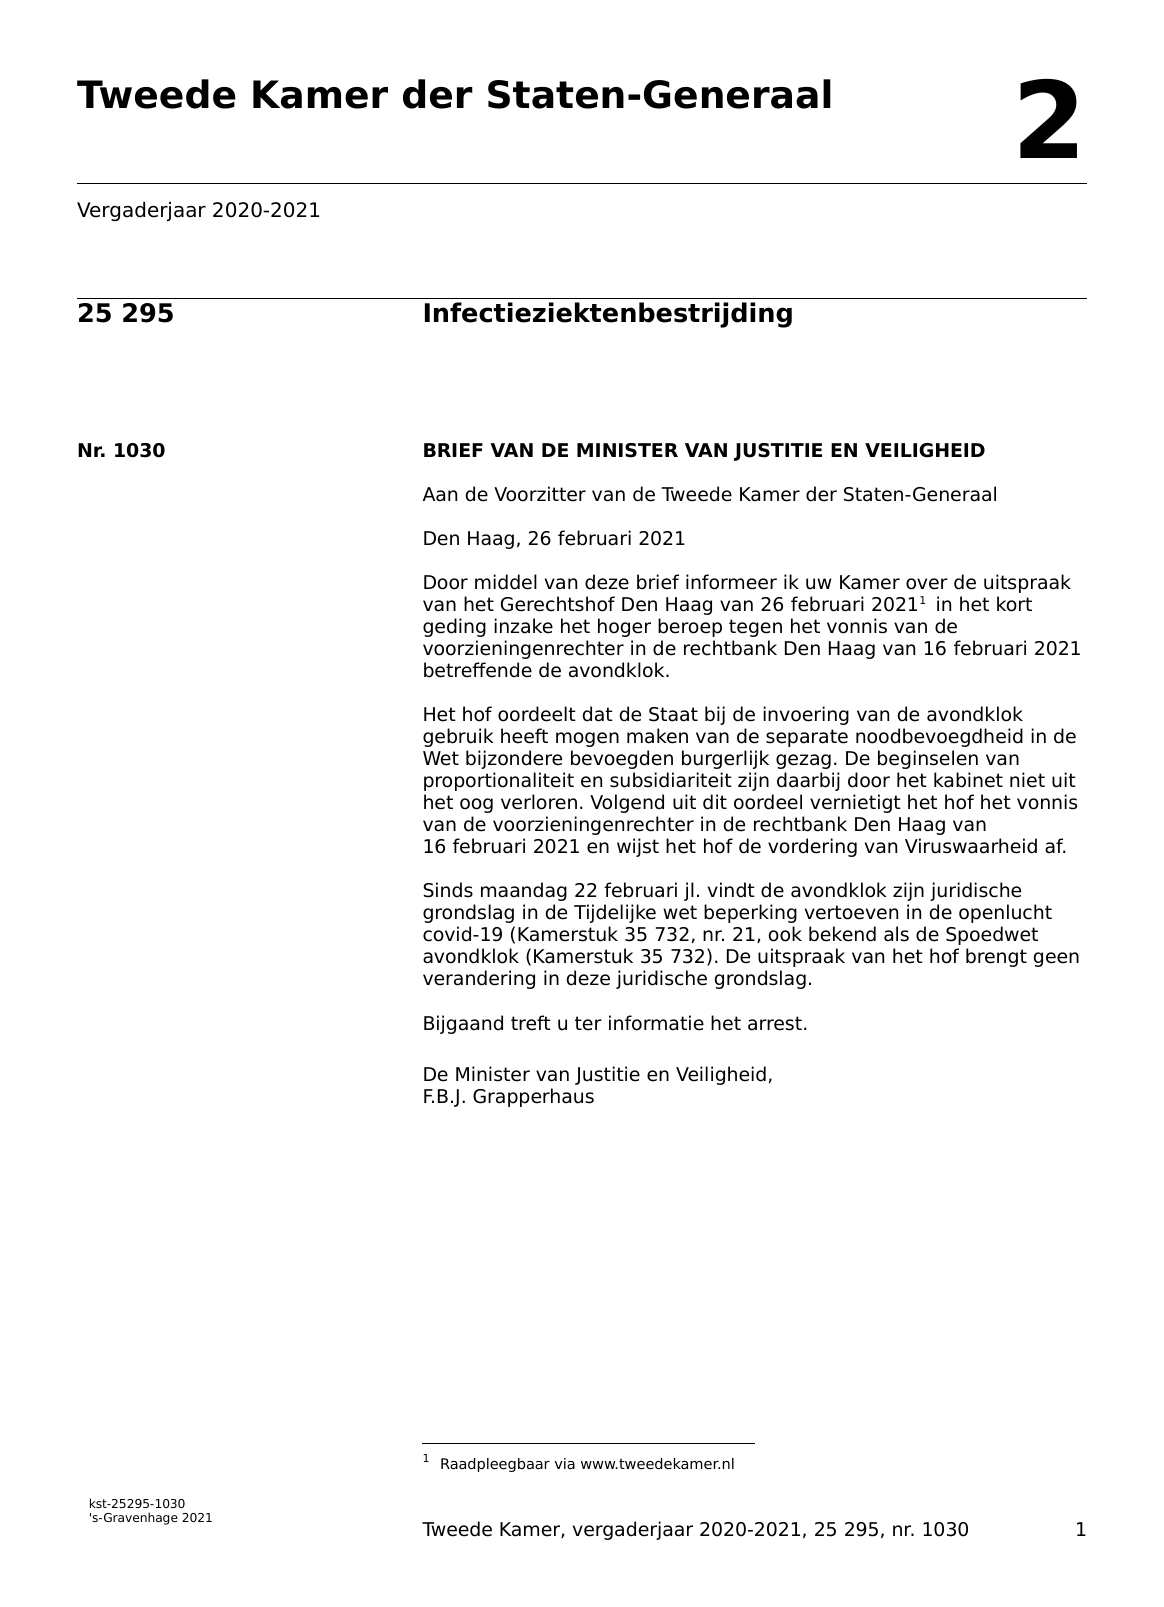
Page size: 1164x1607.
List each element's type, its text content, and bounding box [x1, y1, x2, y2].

table_header Tweede Kamer der Staten-Generaal [77, 59, 886, 183]
text Door middel van deze brief informeer ik uw Kamer over de uitspraak van het Gerechtshof Den Haag van 26 februari 2021 in het kort geding inzake het hoger beroep tegen het vonnis van de voorzieningenrechter in de rechtbank Den Haag van 16 februari 2021 betreffende de avondklok. [422, 572, 1087, 682]
subtitle Nr. 1030 BRIEF VAN DE MINISTER VAN JUSTITIE EN VEILIGHEID [77, 440, 1087, 462]
subtitle 25 295 Infectieziektenbestrijding [77, 299, 1087, 329]
table_cell Vergaderjaar 2020-2021 [77, 184, 1087, 298]
text De Minister van Justitie en Veiligheid, F.B.J. Grapperhaus [422, 1064, 1087, 1108]
table_header 2 [886, 59, 1087, 183]
text Het hof oordeelt dat de Staat bij de invoering van de avondklok gebruik heeft mogen maken van de separate noodbevoegdheid in de Wet bijzondere bevoegden burgerlijk gezag. De beginselen van proportionaliteit en subsidiariteit zijn daarbij door het kabinet niet uit het oog verloren. Volgend uit dit oordeel vernietigt het hof het vonnis van de voorzieningenrechter in de rechtbank Den Haag van 16 februari 2021 en wijst het hof de vordering van Viruswaarheid af. [422, 704, 1087, 858]
text Sinds maandag 22 februari jl. vindt de avondklok zijn juridische grondslag in de Tijdelijke wet beperking vertoeven in de openlucht covid-19 (Kamerstuk 35 732, nr. 21, ook bekend als de Spoedwet avondklok (Kamerstuk 35 732). De uitspraak van het hof brengt geen verandering in deze juridische grondslag. [422, 880, 1087, 990]
text 's-Gravenhage 2021 [88, 1511, 323, 1525]
text Den Haag, 26 februari 2021 [422, 528, 1087, 550]
text Aan de Voorzitter van de Tweede Kamer der Staten-Generaal [422, 484, 1087, 506]
text Bijgaand treft u ter informatie het arrest. [422, 1012, 1087, 1034]
text Raadpleegbaar via www.tweedekamer.nl [422, 1452, 1087, 1474]
text kst-25295-1030 [88, 1497, 323, 1511]
